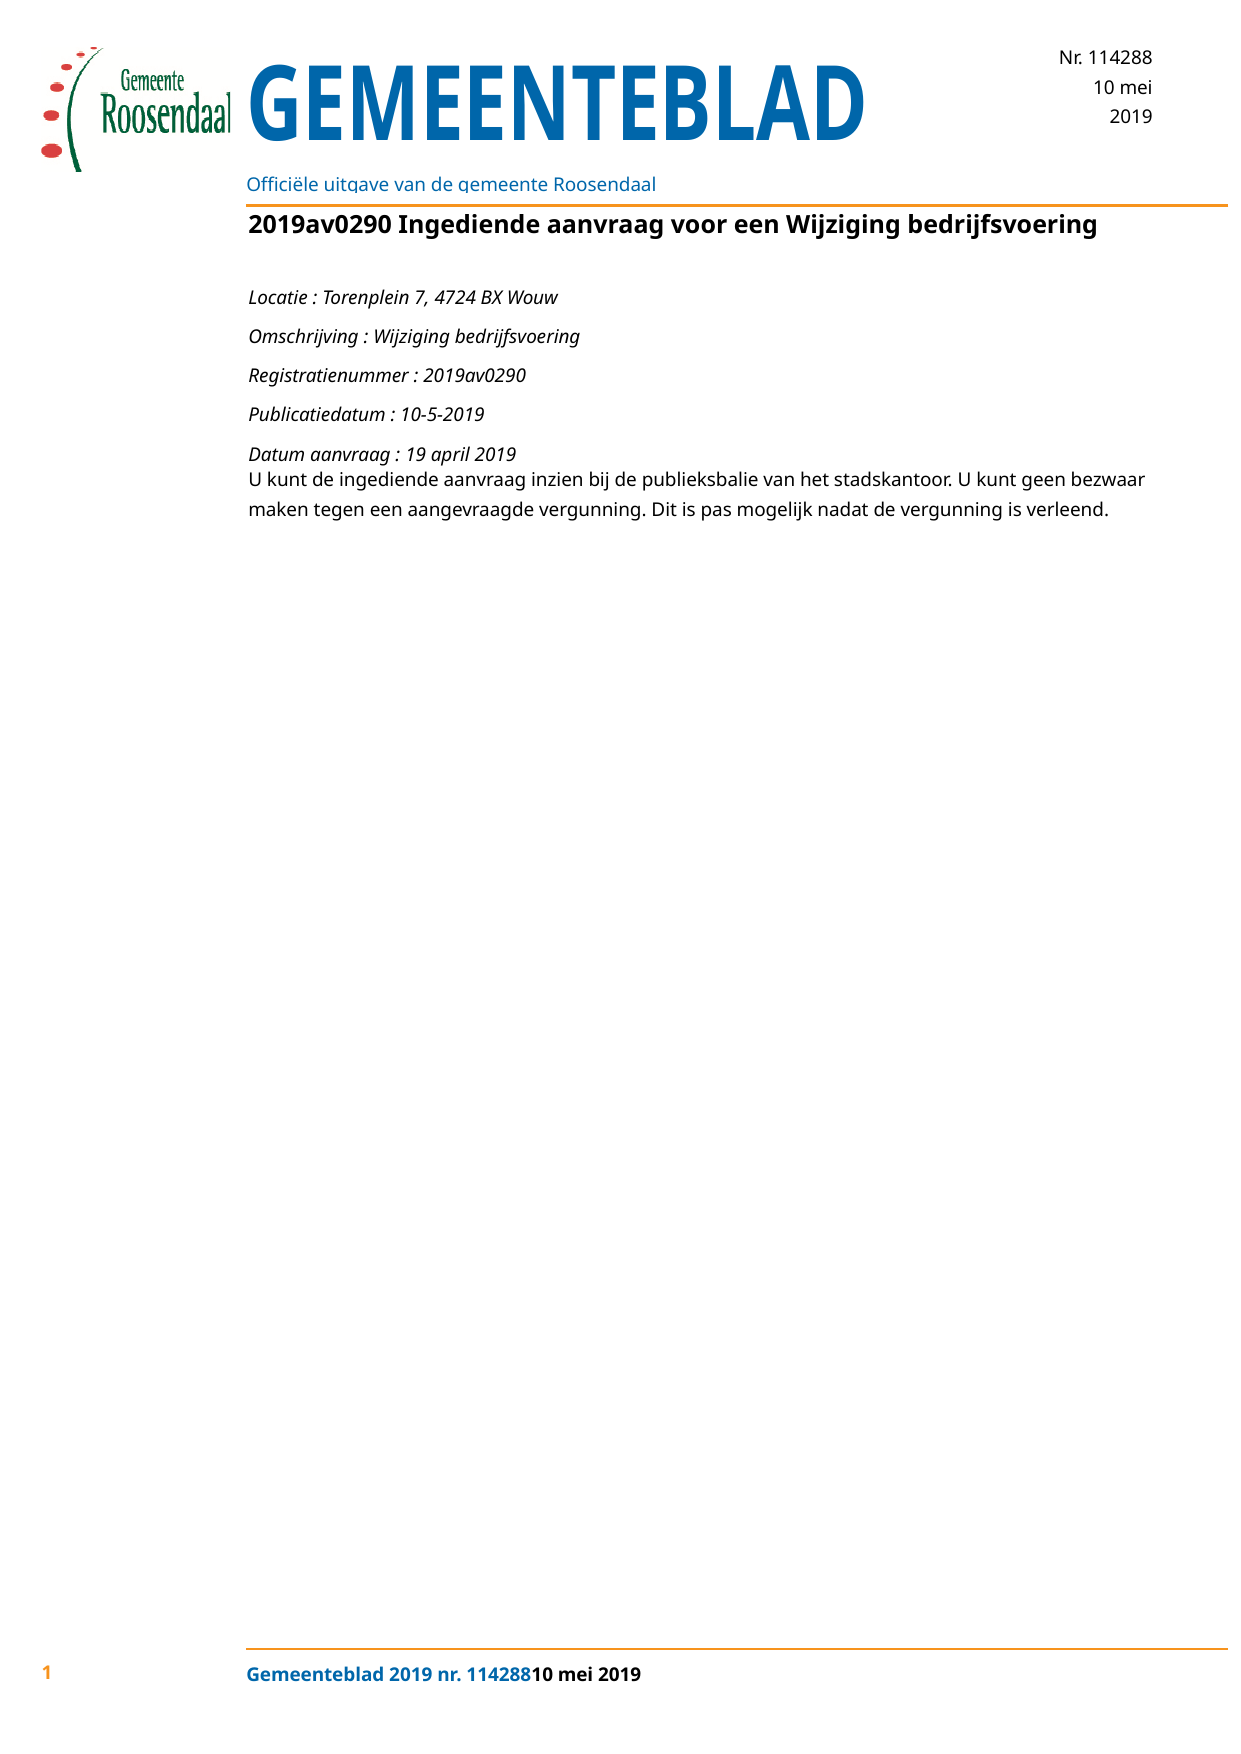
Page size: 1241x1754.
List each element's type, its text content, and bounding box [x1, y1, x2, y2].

picture [41, 47, 231, 172]
text Datum aanvraag : 19 april 2019 [248, 441, 1152, 467]
text 2019av0290 Ingediende aanvraag voor een Wijziging bedrijfsvoering [248, 207, 1152, 241]
text Omschrijving : Wijziging bedrijfsvoering [248, 323, 1152, 349]
text U kunt de ingediende aanvraag inzien bij de publieksbalie van het stadskantoor. U kunt geen bezwaar maken tegen een aangevraagde vergunning. Dit is pas mogelijk nadat de vergunning is verleend. [248, 467, 1152, 522]
text Publicatiedatum : 10-5-2019 [248, 402, 1152, 427]
text Registratienummer : 2019av0290 [248, 362, 1152, 388]
text Locatie : Torenplein 7, 4724 BX Wouw [248, 284, 1152, 309]
